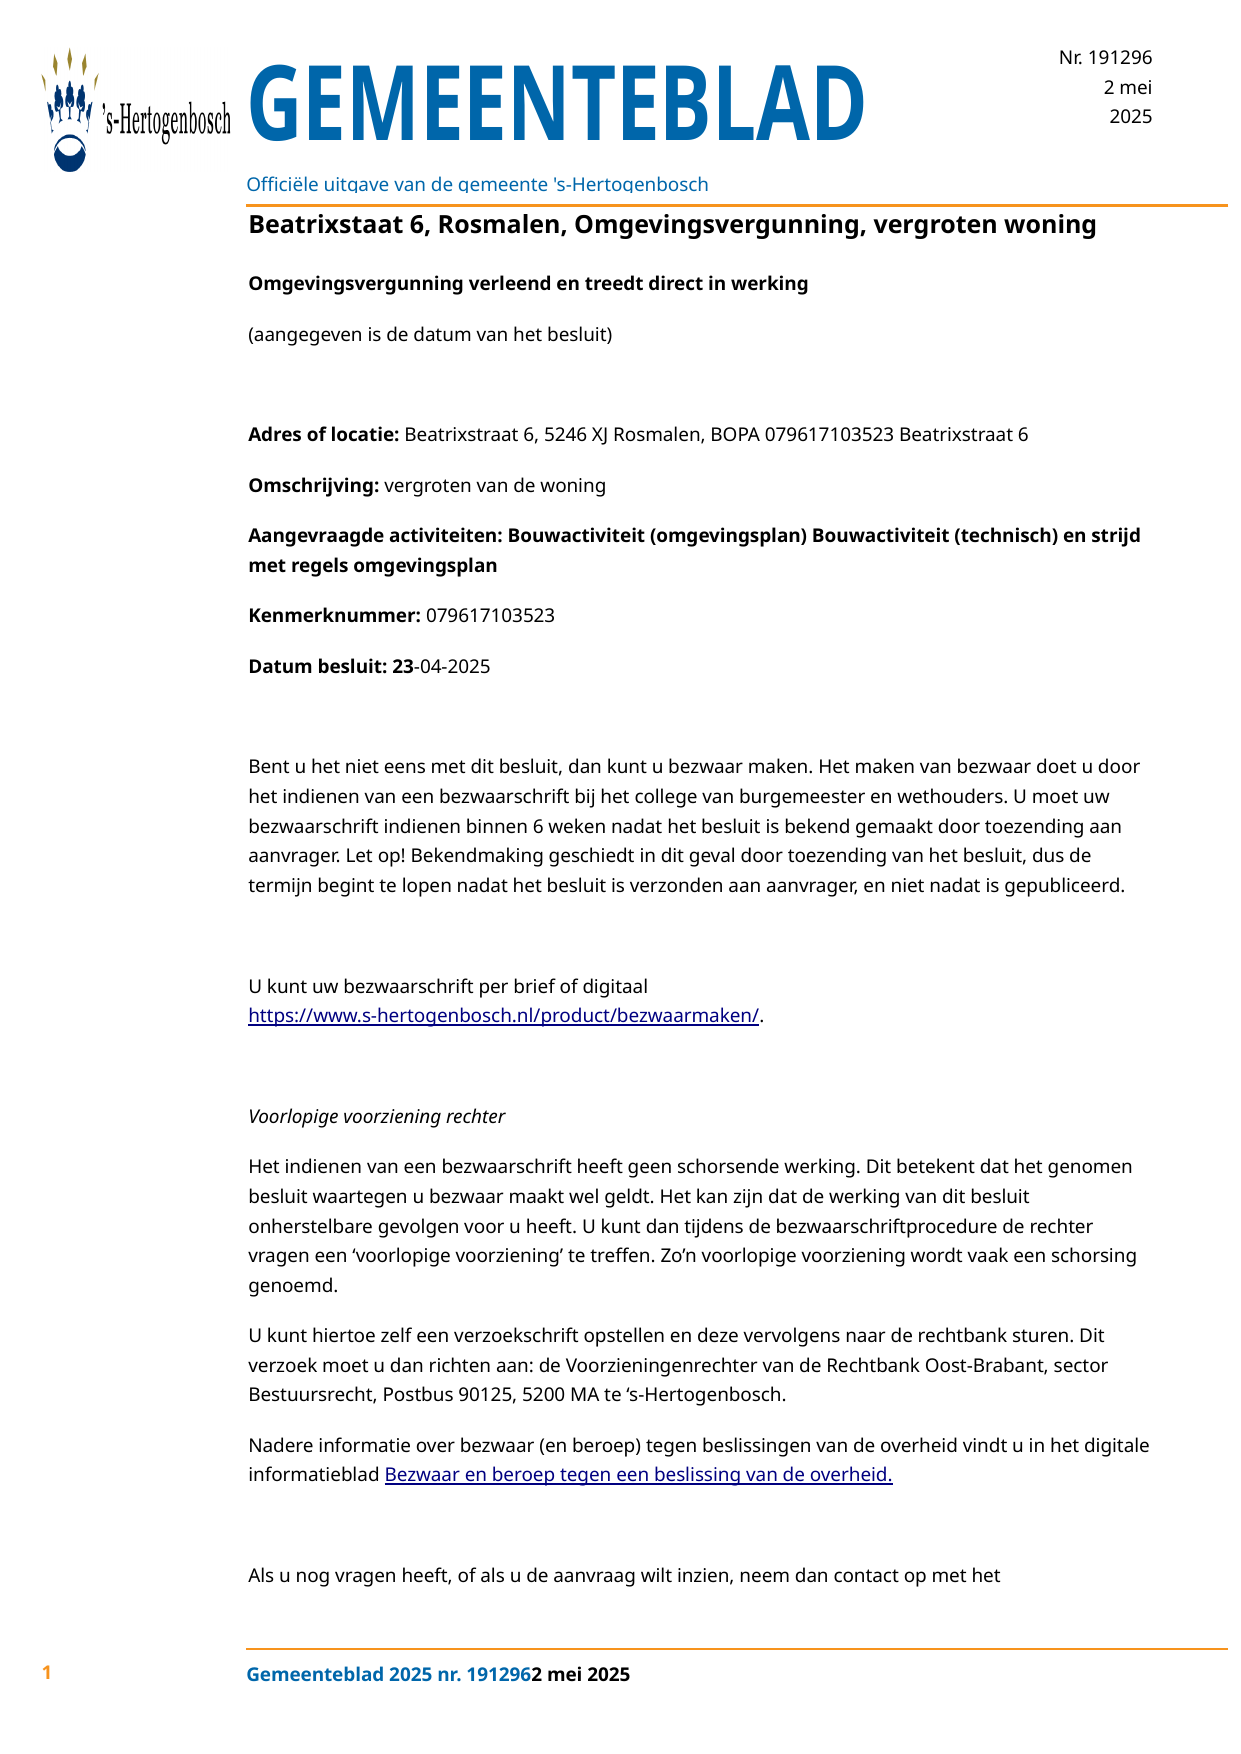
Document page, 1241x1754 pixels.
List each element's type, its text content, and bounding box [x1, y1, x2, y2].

text Nadere informatie over bezwaar (en beroep) tegen beslissingen van de overheid vindt u in het digitale informatieblad Bezwaar en beroep tegen een beslissing van de overheid. [248, 1432, 1152, 1487]
text Het indienen van een bezwaarschrift heeft geen schorsende werking. Dit betekent dat het genomen besluit waartegen u bezwaar maakt wel geldt. Het kan zijn dat de werking van dit besluit onherstelbare gevolgen voor u heeft. U kunt dan tijdens de bezwaarschriftprocedure de rechter vragen een ‘voorlopige voorziening’ te treffen. Zo’n voorlopige voorziening wordt vaak een schorsing genoemd. [248, 1154, 1152, 1298]
text (aangegeven is de datum van het besluit) [248, 321, 1152, 346]
text U kunt hiertoe zelf een verzoekschrift opstellen en deze vervolgens naar de rechtbank sturen. Dit verzoek moet u dan richten aan: de Voorzieningenrechter van de Rechtbank Oost-Brabant, sector Bestuursrecht, Postbus 90125, 5200 MA te ‘s-Hertogenbosch. [248, 1322, 1152, 1407]
text Kenmerknummer: 079617103523 [248, 602, 1152, 628]
text Beatrixstaat 6, Rosmalen, Omgevingsvergunning, vergroten woning [248, 207, 1152, 241]
text Datum besluit: 23-04-2025 [248, 653, 1152, 678]
text Bent u het niet eens met dit besluit, dan kunt u bezwaar maken. Het maken van bezwaar doet u door het indienen van een bezwaarschrift bij het college van burgemeester en wethouders. U moet uw bezwaarschrift indienen binnen 6 weken nadat het besluit is bekend gemaakt door toezending aan aanvrager. Let op! Bekendmaking geschiedt in dit geval door toezending van het besluit, dus de termijn begint te lopen nadat het besluit is verzonden aan aanvrager, en niet nadat is gepubliceerd. [248, 754, 1152, 898]
picture [41, 47, 231, 172]
text U kunt uw bezwaarschrift per brief of digitaal https://www.s-hertogenbosch.nl/product/bezwaarmaken/. [248, 973, 1152, 1028]
text Aangevraagde activiteiten: Bouwactiviteit (omgevingsplan) Bouwactiviteit (technisch) en strijd met regels omgevingsplan [248, 522, 1152, 578]
text Als u nog vragen heeft, of als u de aanvraag wilt inzien, neem dan contact op met het [248, 1562, 1152, 1588]
text Omgevingsvergunning verleend en treedt direct in werking [248, 270, 1152, 296]
text Voorlopige voorziening rechter [248, 1103, 1152, 1129]
text Adres of locatie: Beatrixstraat 6, 5246 XJ Rosmalen, BOPA 079617103523 Beatrixstraat 6 [248, 422, 1152, 447]
text Omschrijving: vergroten van de woning [248, 472, 1152, 498]
